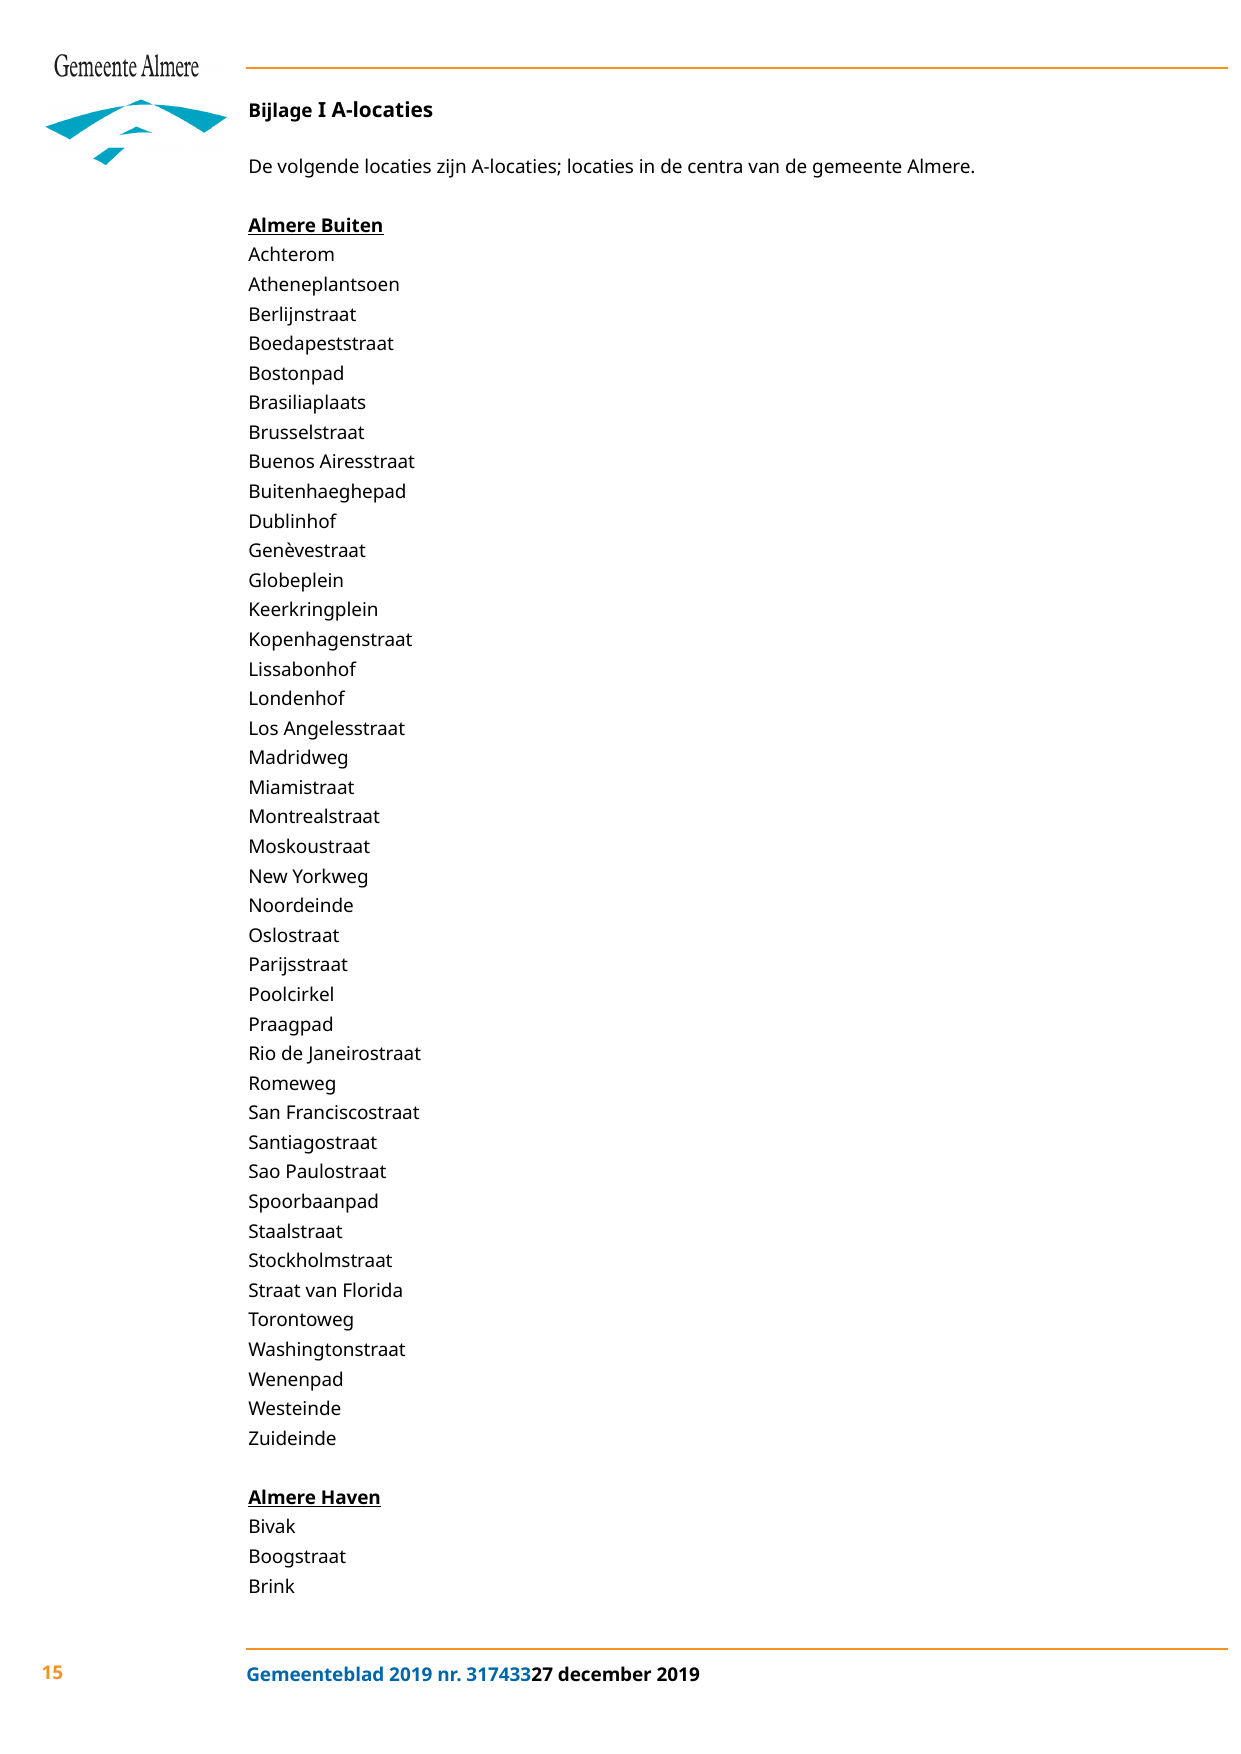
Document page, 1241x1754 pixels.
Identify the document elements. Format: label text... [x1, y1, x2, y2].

text Montrealstraat [248, 804, 1152, 829]
text Atheneplantsoen [248, 271, 1152, 297]
text Torontoweg [248, 1307, 1152, 1332]
text Bostonpad [248, 360, 1152, 386]
text Stockholmstraat [248, 1247, 1152, 1273]
text Kopenhagenstraat [248, 626, 1152, 652]
text Almere Buiten [248, 212, 1152, 238]
text Poolcirkel [248, 981, 1152, 1007]
text Buitenhaeghepad [248, 478, 1152, 504]
text Praagpad [248, 1011, 1152, 1037]
text Bijlage I A-locaties [248, 95, 1152, 123]
text Lissabonhof [248, 656, 1152, 682]
text De volgende locaties zijn A-locaties; locaties in de centra van de gemeente Almere. [248, 153, 1152, 179]
text New Yorkweg [248, 863, 1152, 889]
text Rio de Janeirostraat [248, 1040, 1152, 1066]
text Brusselstraat [248, 419, 1152, 445]
text Boedapeststraat [248, 330, 1152, 356]
text Buenos Airesstraat [248, 449, 1152, 474]
text Wenenpad [248, 1366, 1152, 1392]
text Romeweg [248, 1070, 1152, 1096]
text Noordeinde [248, 892, 1152, 918]
text Santiagostraat [248, 1129, 1152, 1155]
text Genèvestraat [248, 537, 1152, 563]
text Londenhof [248, 685, 1152, 711]
text Parijsstraat [248, 952, 1152, 977]
text Brasiliaplaats [248, 389, 1152, 415]
text Boogstraat [248, 1543, 1152, 1569]
text Los Angelesstraat [248, 715, 1152, 741]
text Brink [248, 1573, 1152, 1599]
text Almere Haven [248, 1484, 1152, 1510]
text Miamistraat [248, 774, 1152, 800]
text Westeinde [248, 1395, 1152, 1421]
text Oslostraat [248, 922, 1152, 948]
text Moskoustraat [248, 833, 1152, 859]
picture [41, 47, 231, 172]
text Keerkringplein [248, 597, 1152, 622]
text San Franciscostraat [248, 1099, 1152, 1125]
text Spoorbaanpad [248, 1188, 1152, 1214]
text Bivak [248, 1514, 1152, 1539]
text Berlijnstraat [248, 301, 1152, 327]
text Globeplein [248, 567, 1152, 593]
text Madridweg [248, 744, 1152, 770]
text Sao Paulostraat [248, 1159, 1152, 1184]
text Zuideinde [248, 1425, 1152, 1451]
text Achterom [248, 242, 1152, 267]
text Staalstraat [248, 1218, 1152, 1244]
text Dublinhof [248, 508, 1152, 534]
text Washingtonstraat [248, 1336, 1152, 1362]
text Straat van Florida [248, 1277, 1152, 1303]
